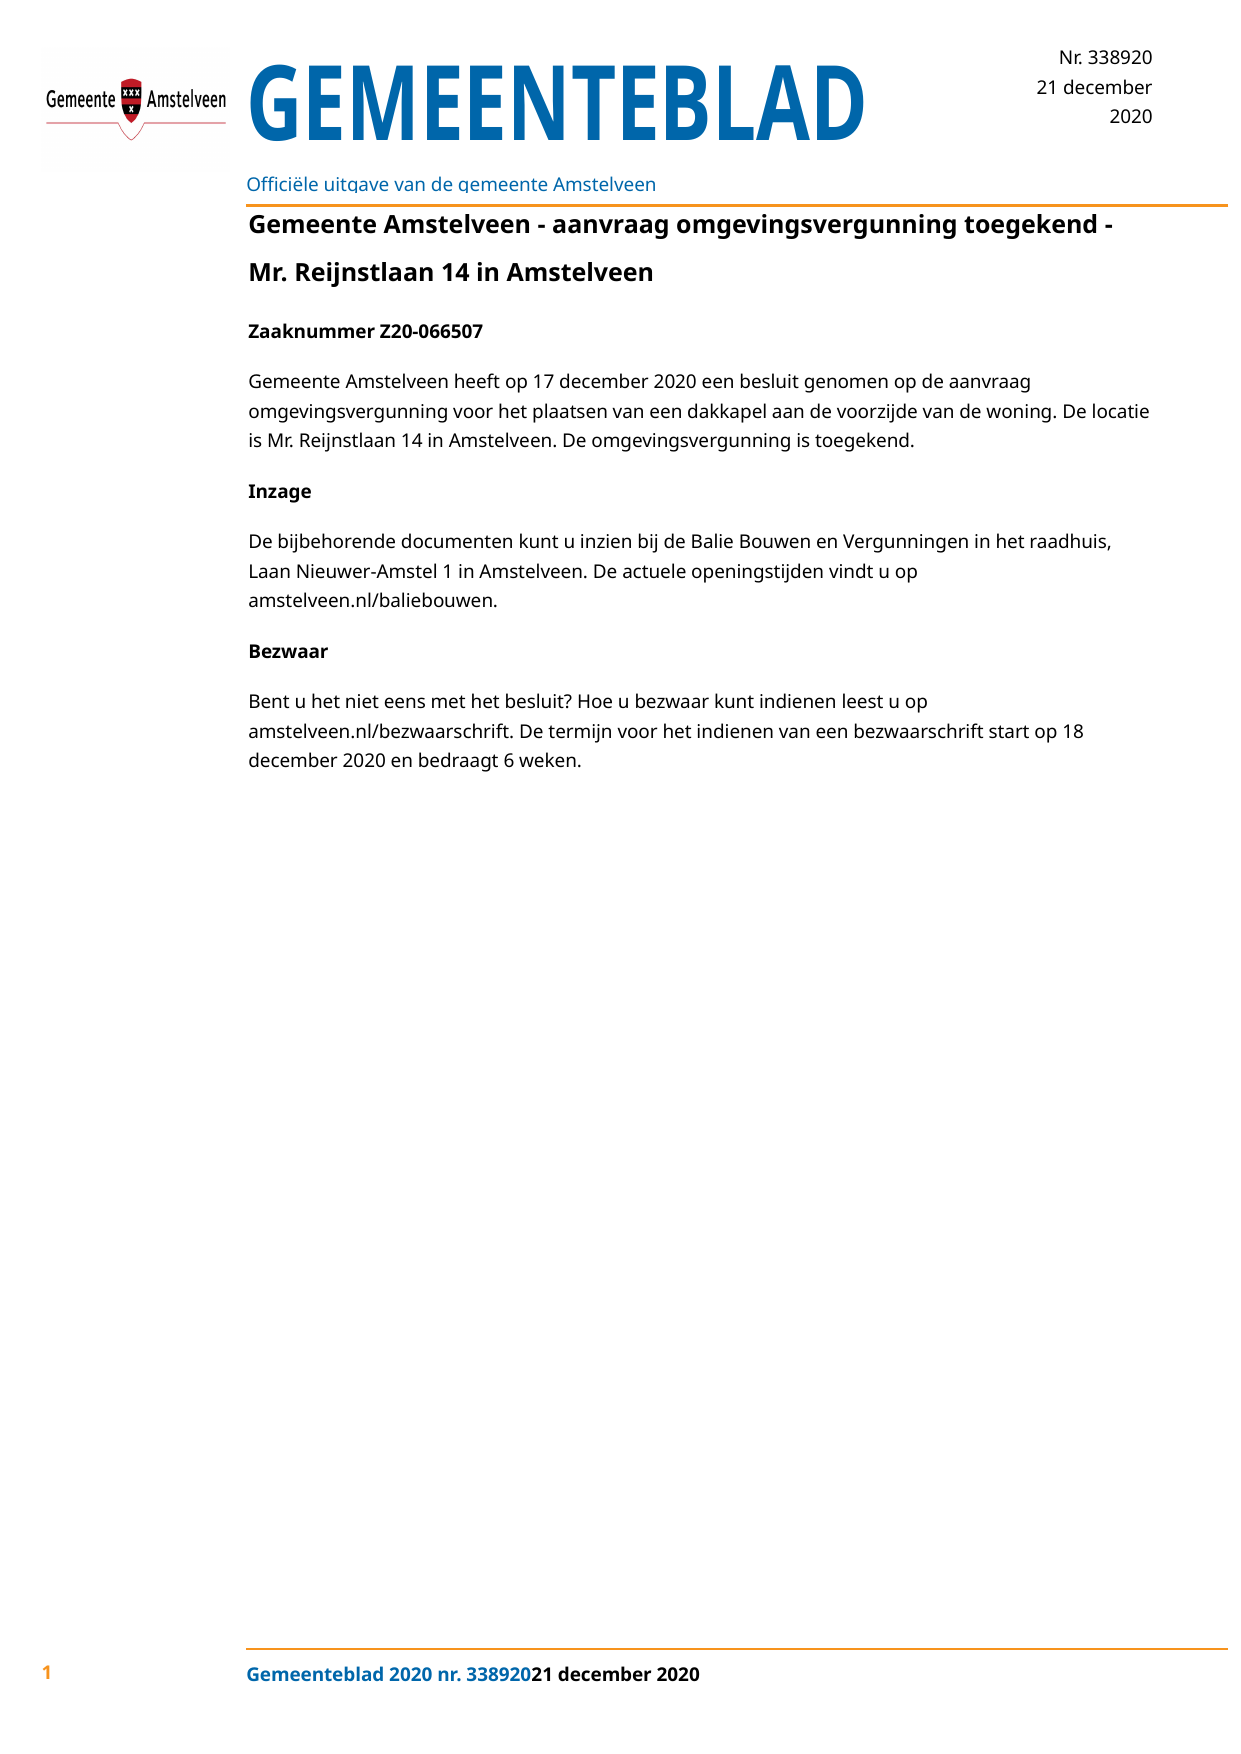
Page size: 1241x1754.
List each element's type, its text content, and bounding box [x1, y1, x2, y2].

text Zaaknummer Z20-066507 [248, 318, 1152, 344]
text Gemeente Amstelveen - aanvraag omgevingsvergunning toegekend - Mr. Reijnstlaan 14 in Amstelveen [248, 207, 1152, 288]
text Bent u het niet eens met het besluit? Hoe u bezwaar kunt indienen leest u op amstelveen.nl/bezwaarschrift. De termijn voor het indienen van een bezwaarschrift start op 18 december 2020 en bedraagt 6 weken. [248, 688, 1152, 773]
text De bijbehorende documenten kunt u inzien bij de Balie Bouwen en Vergunningen in het raadhuis, Laan Nieuwer-Amstel 1 in Amstelveen. De actuele openingstijden vindt u op amstelveen.nl/baliebouwen. [248, 528, 1152, 613]
picture [41, 47, 231, 172]
text Gemeente Amstelveen heeft op 17 december 2020 een besluit genomen op de aanvraag omgevingsvergunning voor het plaatsen van een dakkapel aan de voorzijde van de woning. De locatie is Mr. Reijnstlaan 14 in Amstelveen. De omgevingsvergunning is toegekend. [248, 368, 1152, 453]
text Inzage [248, 478, 1152, 504]
text Bezwaar [248, 638, 1152, 664]
